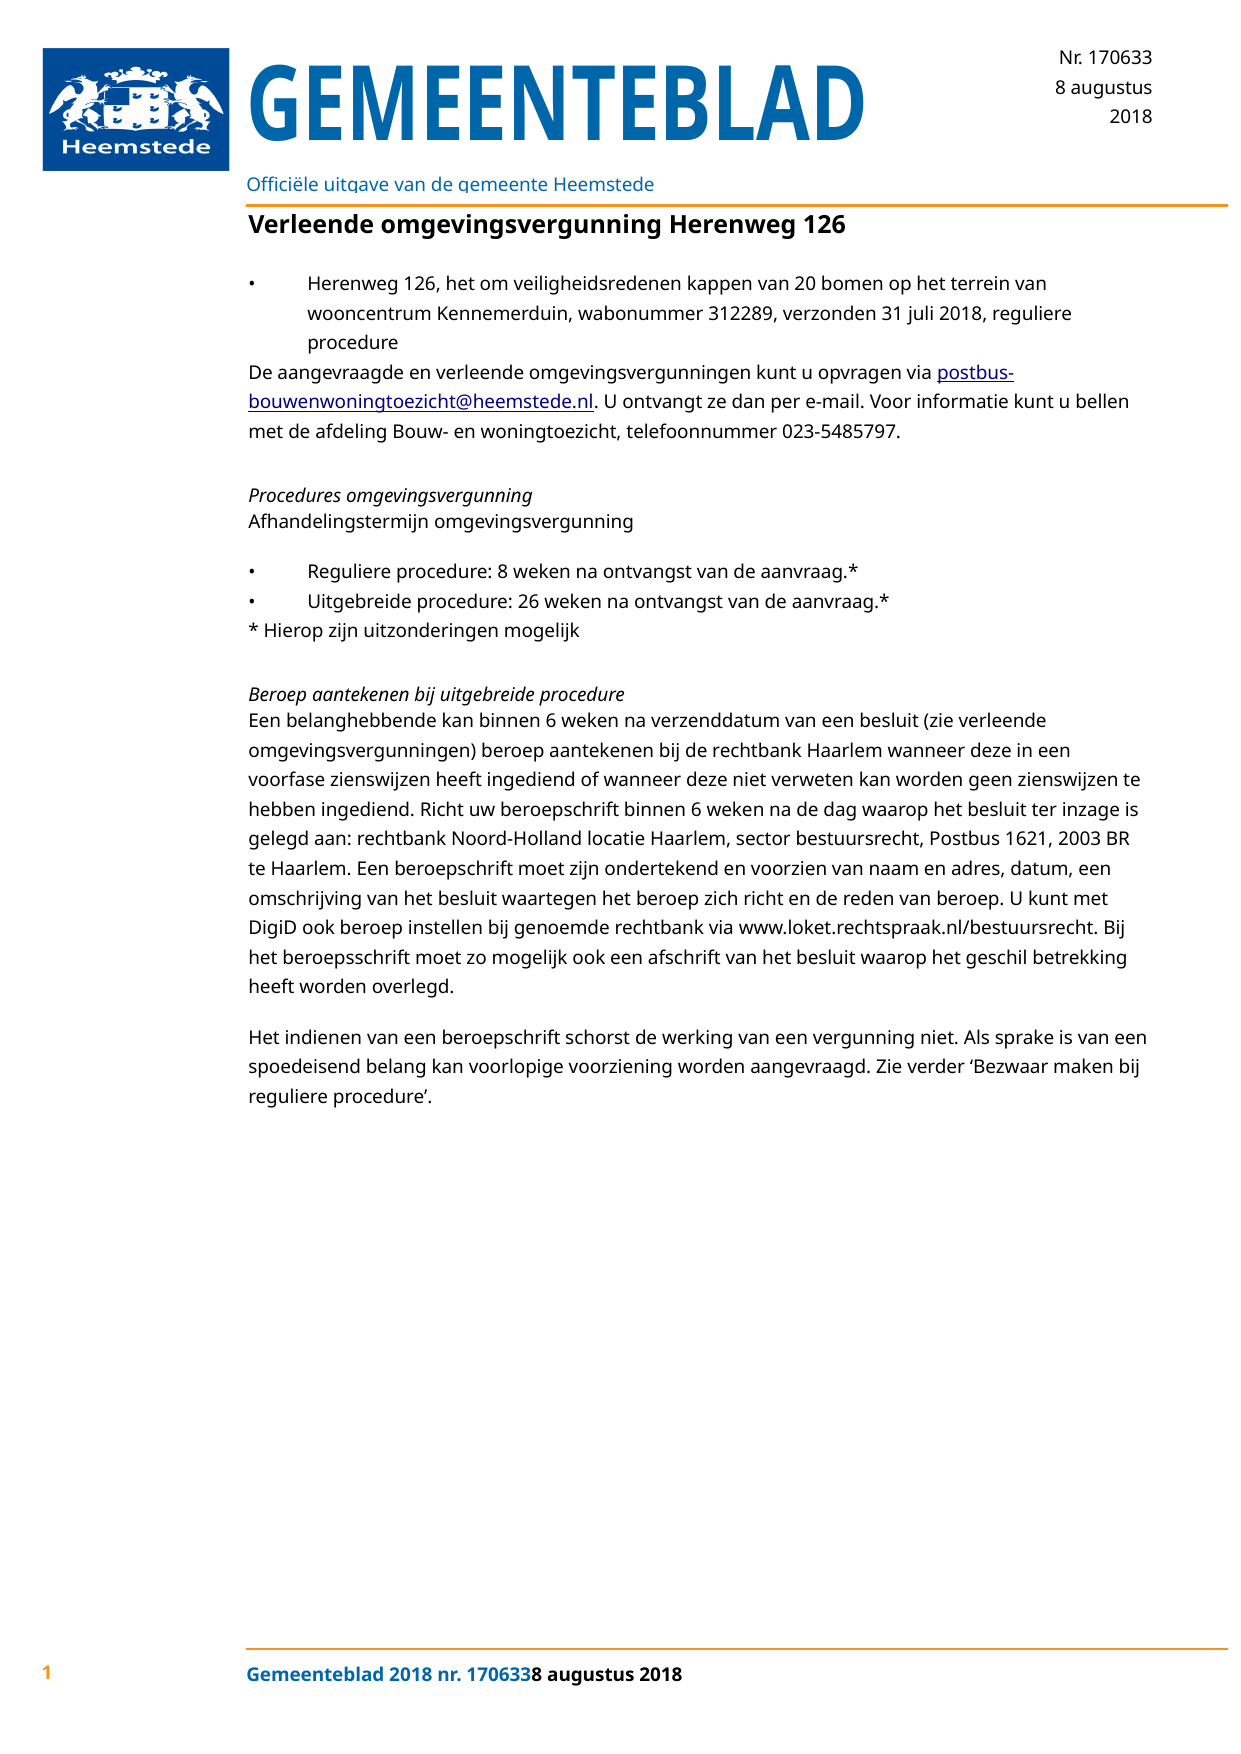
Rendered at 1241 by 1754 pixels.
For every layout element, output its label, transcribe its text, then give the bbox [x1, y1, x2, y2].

text Procedures omgevingsvergunning [248, 482, 1152, 508]
list Uitgebreide procedure: 26 weken na ontvangst van de aanvraag.* [248, 588, 1152, 614]
text De aangevraagde en verleende omgevingsvergunningen kunt u opvragen via postbus-bouwenwoningtoezicht@heemstede.nl. U ontvangt ze dan per e-mail. Voor informatie kunt u bellen met de afdeling Bouw- en woningtoezicht, telefoonnummer 023-5485797. [248, 359, 1152, 444]
text Beroep aantekenen bij uitgebreide procedure [248, 681, 1152, 707]
text Verleende omgevingsvergunning Herenweg 126 [248, 207, 1152, 241]
list Reguliere procedure: 8 weken na ontvangst van de aanvraag.* [248, 558, 1152, 584]
text Een belanghebbende kan binnen 6 weken na verzenddatum van een besluit (zie verleende omgevingsvergunningen) beroep aantekenen bij de rechtbank Haarlem wanneer deze in een voorfase zienswijzen heeft ingediend of wanneer deze niet verweten kan worden geen zienswijzen te hebben ingediend. Richt uw beroepschrift binnen 6 weken na de dag waarop het besluit ter inzage is gelegd aan: rechtbank Noord-Holland locatie Haarlem, sector bestuursrecht, Postbus 1621, 2003 BR te Haarlem. Een beroepschrift moet zijn ondertekend en voorzien van naam en adres, datum, een omschrijving van het besluit waartegen het beroep zich richt en de reden van beroep. U kunt met DigiD ook beroep instellen bij genoemde rechtbank via www.loket.rechtspraak.nl/bestuursrecht. Bij het beroepsschrift moet zo mogelijk ook een afschrift van het besluit waarop het geschil betrekking heeft worden overlegd. [248, 707, 1152, 999]
text Het indienen van een beroepschrift schorst de werking van een vergunning niet. Als sprake is van een spoedeisend belang kan voorlopige voorziening worden aangevraagd. Zie verder ‘Bezwaar maken bij reguliere procedure’. [248, 1024, 1152, 1109]
list Herenweg 126, het om veiligheidsredenen kappen van 20 bomen op het terrein van wooncentrum Kennemerduin, wabonummer 312289, verzonden 31 juli 2018, reguliere procedure [248, 270, 1152, 355]
text Afhandelingstermijn omgevingsvergunning [248, 508, 1152, 534]
text * Hierop zijn uitzonderingen mogelijk [248, 617, 1152, 643]
picture [41, 47, 231, 172]
